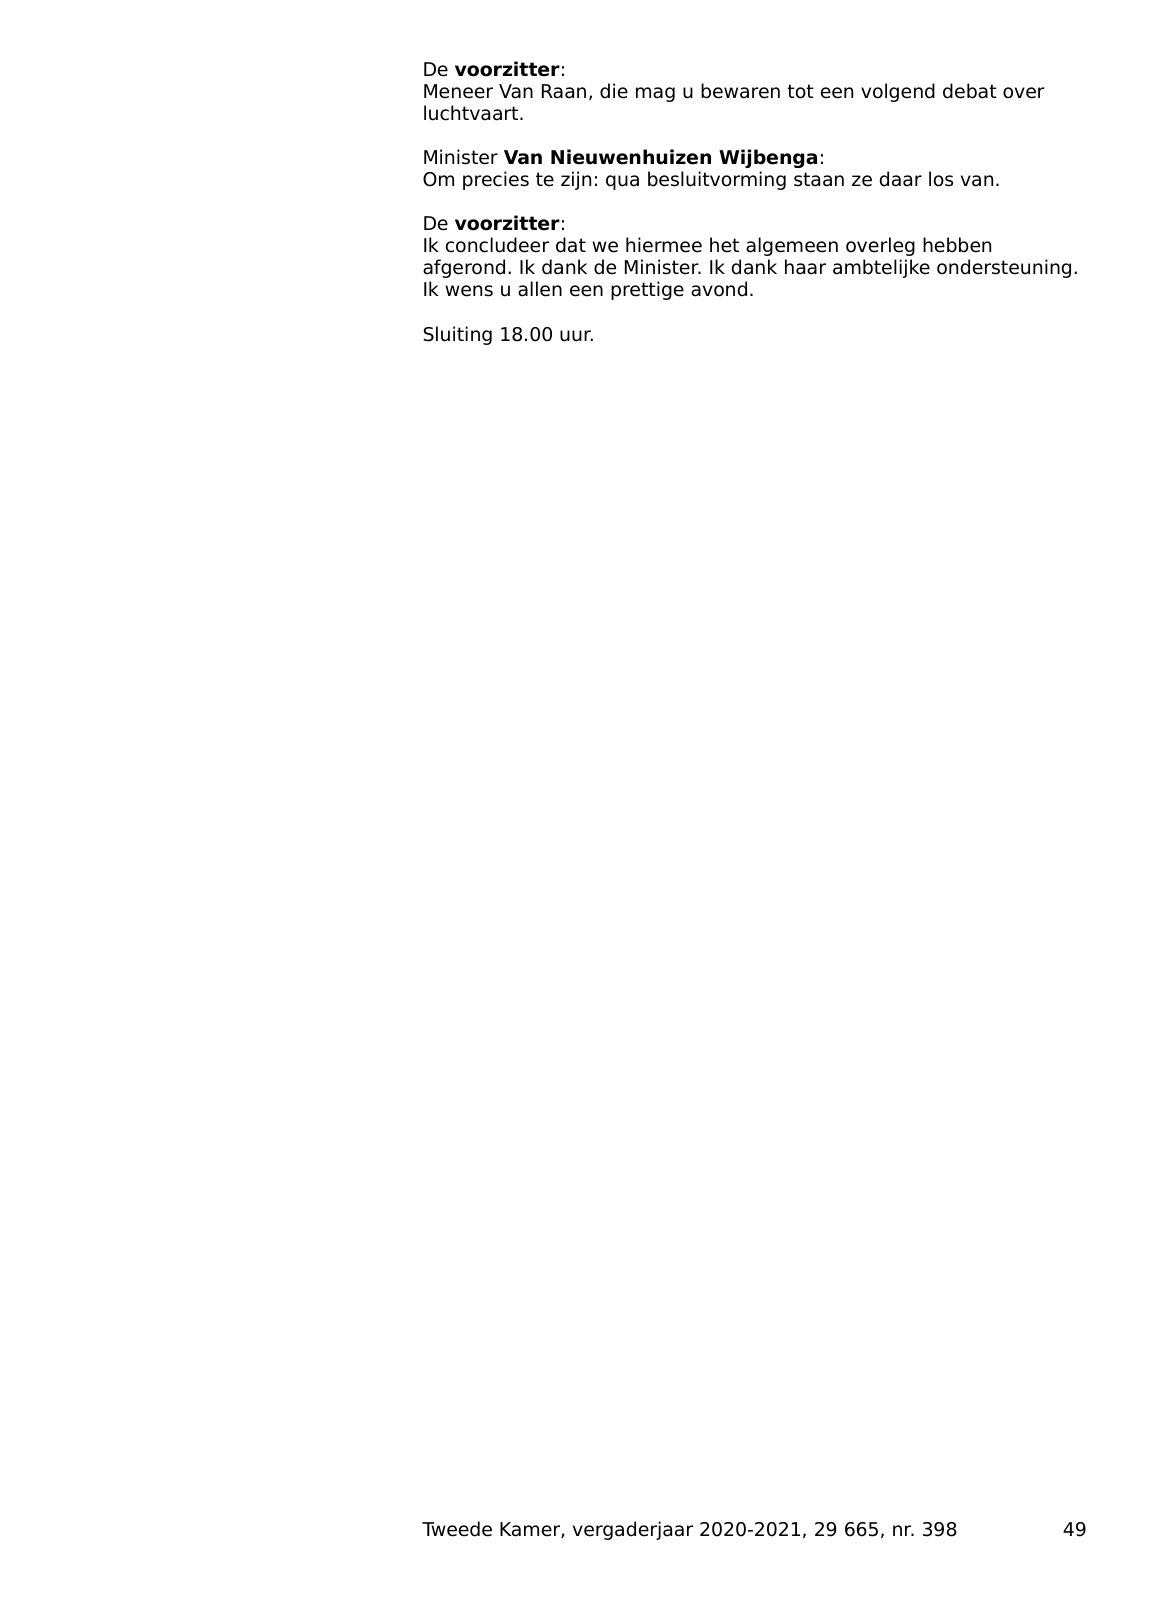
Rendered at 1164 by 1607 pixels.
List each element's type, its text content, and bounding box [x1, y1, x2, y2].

text Meneer Van Raan, die mag u bewaren tot een volgend debat over luchtvaart. [422, 81, 1087, 125]
text De voorzitter: [422, 213, 1087, 235]
text De voorzitter: [422, 59, 1087, 81]
text Om precies te zijn: qua besluitvorming staan ze daar los van. [422, 169, 1087, 191]
text Ik concludeer dat we hiermee het algemeen overleg hebben afgerond. Ik dank de Minister. Ik dank haar ambtelijke ondersteuning. Ik wens u allen een prettige avond. [422, 235, 1087, 301]
text Minister Van Nieuwenhuizen Wijbenga: [422, 147, 1087, 169]
text Sluiting 18.00 uur. [422, 323, 1087, 345]
